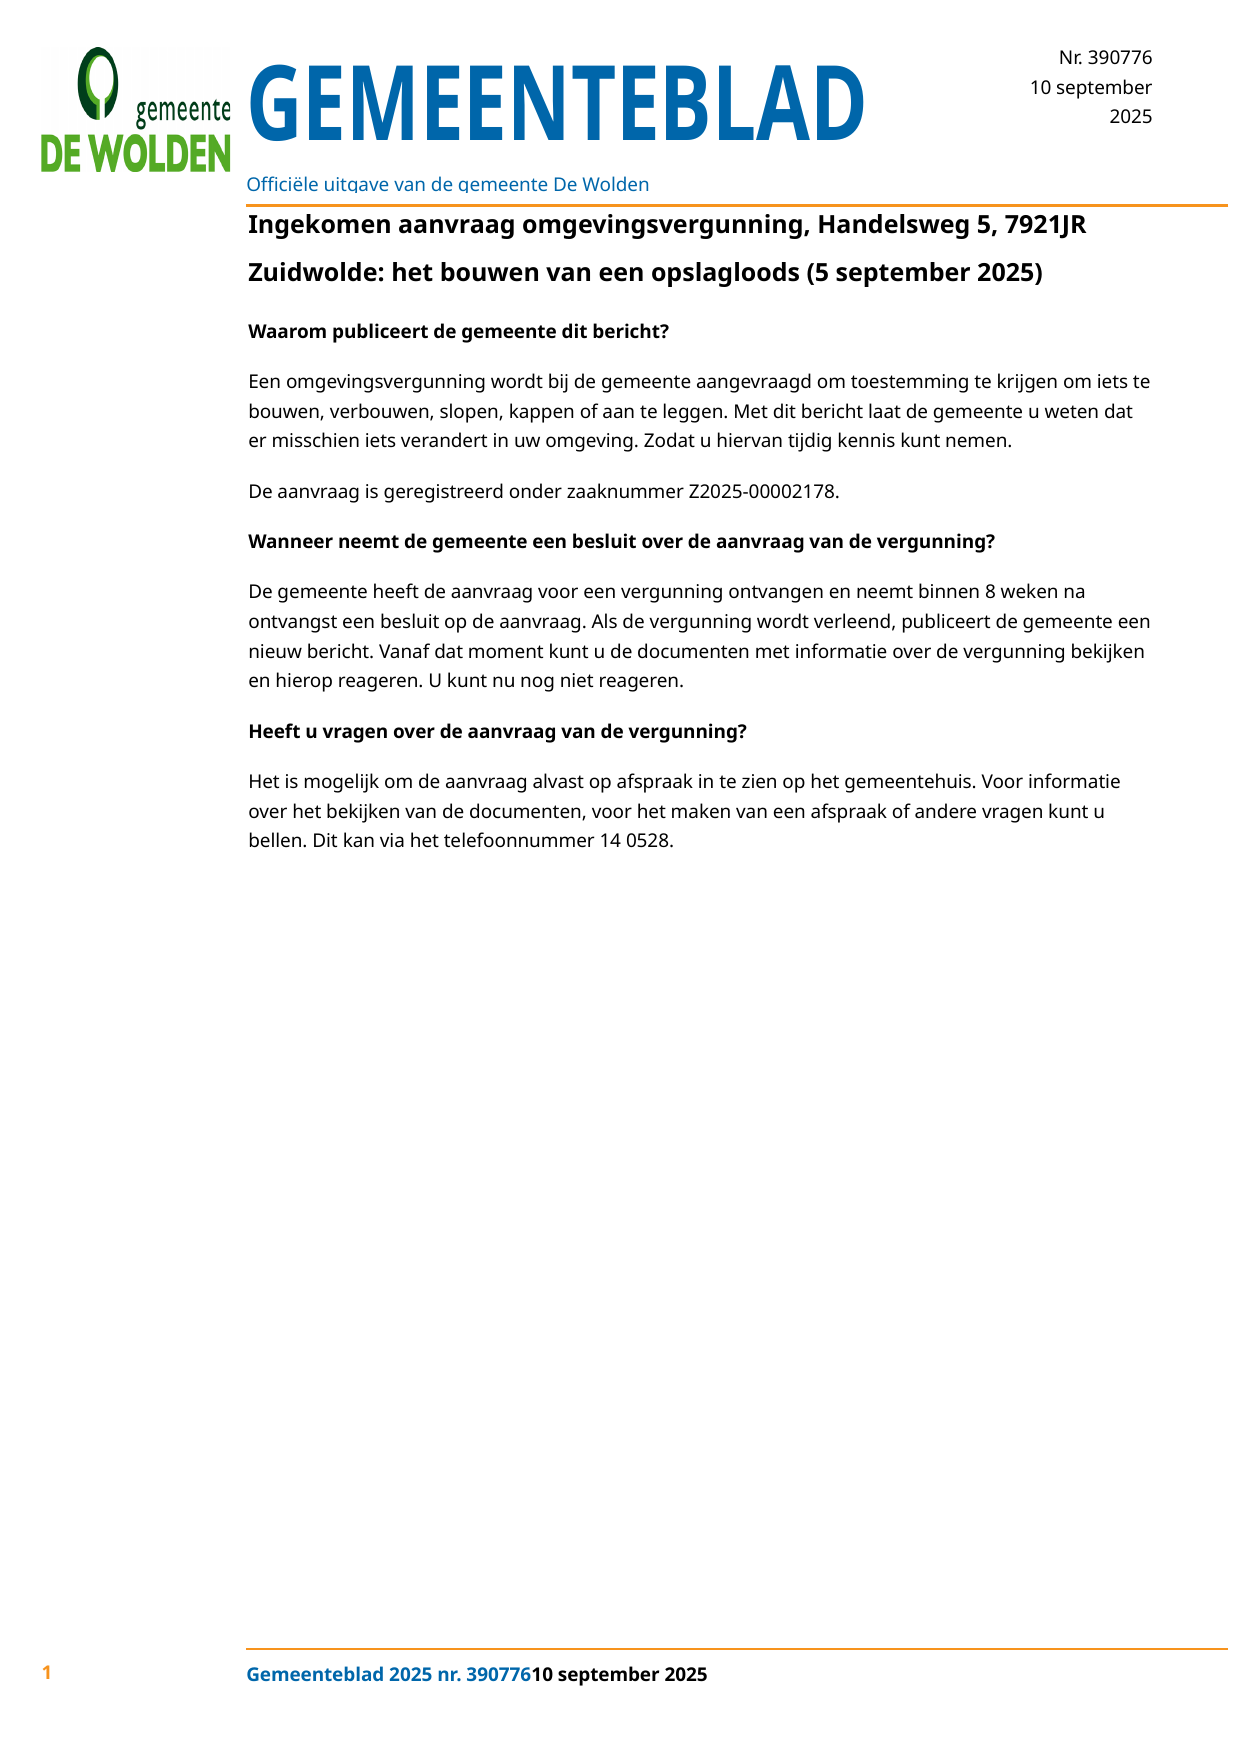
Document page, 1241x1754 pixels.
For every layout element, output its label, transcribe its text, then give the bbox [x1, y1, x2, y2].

text Het is mogelijk om de aanvraag alvast op afspraak in te zien op het gemeentehuis. Voor informatie over het bekijken van de documenten, voor het maken van een afspraak of andere vragen kunt u bellen. Dit kan via het telefoonnummer 14 0528. [248, 768, 1152, 853]
picture [41, 47, 231, 172]
text Waarom publiceert de gemeente dit bericht? [248, 318, 1152, 344]
text Een omgevingsvergunning wordt bij de gemeente aangevraagd om toestemming te krijgen om iets te bouwen, verbouwen, slopen, kappen of aan te leggen. Met dit bericht laat de gemeente u weten dat er misschien iets verandert in uw omgeving. Zodat u hiervan tijdig kennis kunt nemen. [248, 368, 1152, 453]
text Heeft u vragen over de aanvraag van de vergunning? [248, 718, 1152, 744]
text De aanvraag is geregistreerd onder zaaknummer Z2025-00002178. [248, 478, 1152, 504]
text Wanneer neemt de gemeente een besluit over de aanvraag van de vergunning? [248, 528, 1152, 554]
text Ingekomen aanvraag omgevingsvergunning, Handelsweg 5, 7921JR Zuidwolde: het bouwen van een opslagloods (5 september 2025) [248, 207, 1152, 288]
text De gemeente heeft de aanvraag voor een vergunning ontvangen en neemt binnen 8 weken na ontvangst een besluit op de aanvraag. Als de vergunning wordt verleend, publiceert de gemeente een nieuw bericht. Vanaf dat moment kunt u de documenten met informatie over de vergunning bekijken en hierop reageren. U kunt nu nog niet reageren. [248, 579, 1152, 693]
